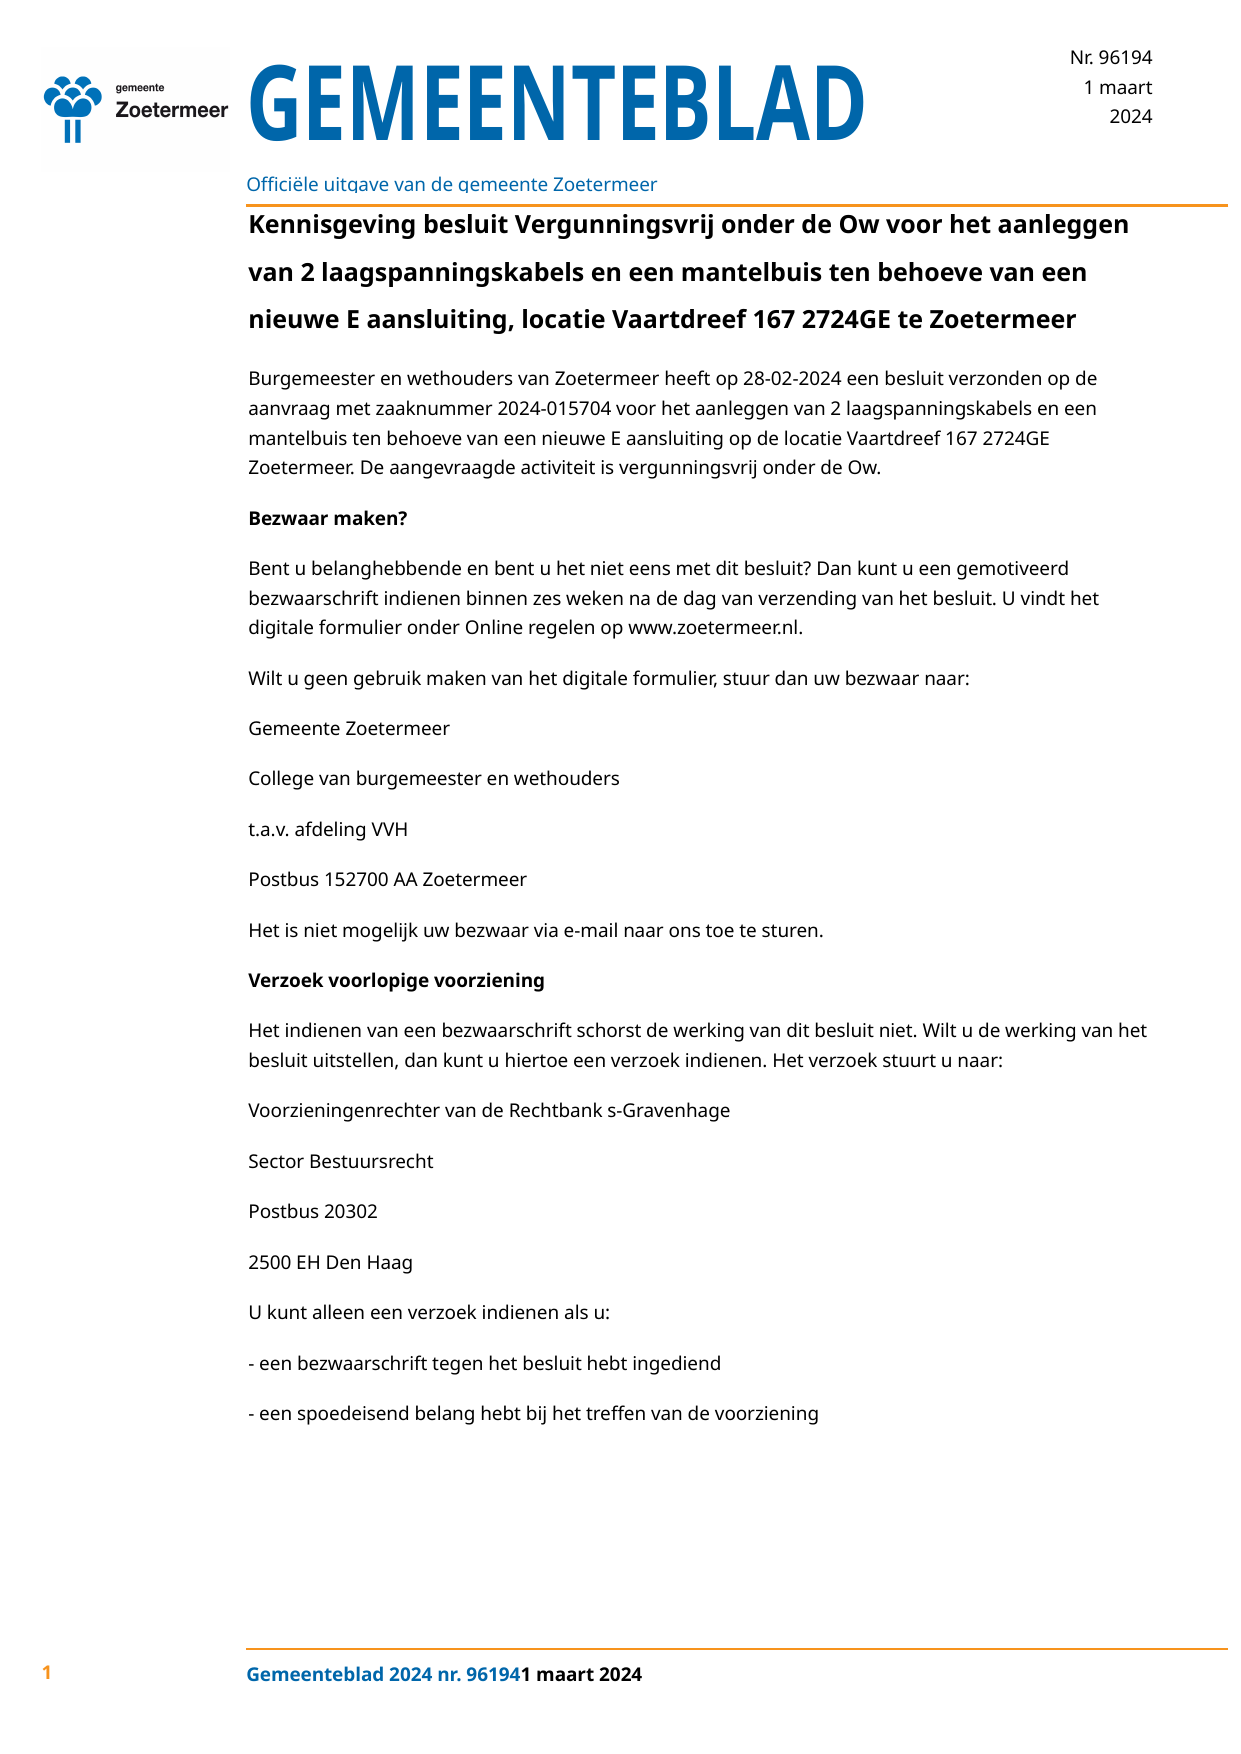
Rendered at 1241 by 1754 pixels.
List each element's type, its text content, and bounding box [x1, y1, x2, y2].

text Het indienen van een bezwaarschrift schorst de werking van dit besluit niet. Wilt u de werking van het besluit uitstellen, dan kunt u hiertoe een verzoek indienen. Het verzoek stuurt u naar: [248, 1018, 1152, 1073]
text Kennisgeving besluit Vergunningsvrij onder de Ow voor het aanleggen van 2 laagspanningskabels en een mantelbuis ten behoeve van een nieuwe E aansluiting, locatie Vaartdreef 167 2724GE te Zoetermeer [248, 207, 1152, 336]
text Bezwaar maken? [248, 505, 1152, 530]
text Bent u belanghebbende en bent u het niet eens met dit besluit? Dan kunt u een gemotiveerd bezwaarschrift indienen binnen zes weken na de dag van verzending van het besluit. U vindt het digitale formulier onder Online regelen op www.zoetermeer.nl. [248, 555, 1152, 640]
text 2500 EH Den Haag [248, 1249, 1152, 1274]
text t.a.v. afdeling VVH [248, 816, 1152, 842]
text Burgemeester en wethouders van Zoetermeer heeft op 28-02-2024 een besluit verzonden op de aanvraag met zaaknummer 2024-015704 voor het aanleggen van 2 laagspanningskabels en een mantelbuis ten behoeve van een nieuwe E aansluiting op de locatie Vaartdreef 167 2724GE Zoetermeer. De aangevraagde activiteit is vergunningsvrij onder de Ow. [248, 366, 1152, 480]
text College van burgemeester en wethouders [248, 766, 1152, 791]
text - een bezwaarschrift tegen het besluit hebt ingediend [248, 1350, 1152, 1375]
text Verzoek voorlopige voorziening [248, 967, 1152, 993]
text - een spoedeisend belang hebt bij het treffen van de voorziening [248, 1400, 1152, 1426]
text Postbus 152700 AA Zoetermeer [248, 866, 1152, 892]
text Wilt u geen gebruik maken van het digitale formulier, stuur dan uw bezwaar naar: [248, 665, 1152, 690]
text Het is niet mogelijk uw bezwaar via e-mail naar ons toe te sturen. [248, 917, 1152, 942]
picture [41, 47, 231, 172]
text Postbus 20302 [248, 1198, 1152, 1224]
text Sector Bestuursrecht [248, 1148, 1152, 1174]
text U kunt alleen een verzoek indienen als u: [248, 1299, 1152, 1325]
text Voorzieningenrechter van de Rechtbank s-Gravenhage [248, 1098, 1152, 1123]
text Gemeente Zoetermeer [248, 715, 1152, 741]
